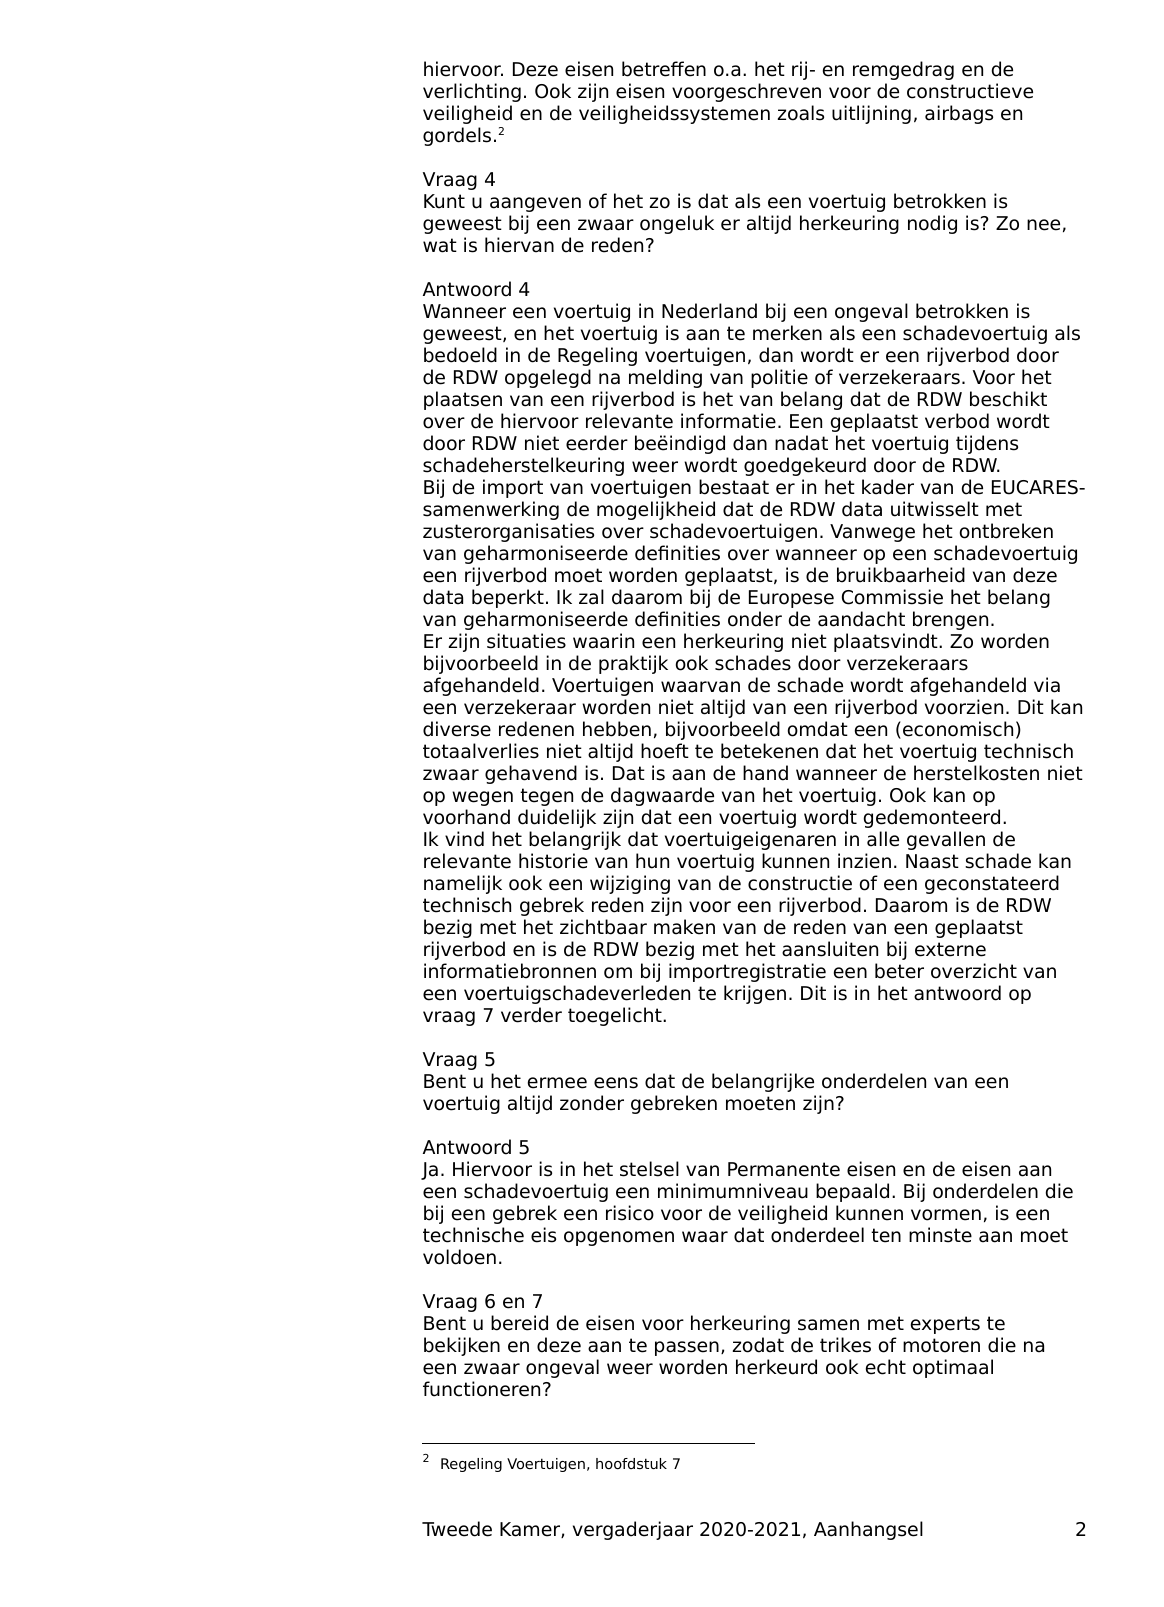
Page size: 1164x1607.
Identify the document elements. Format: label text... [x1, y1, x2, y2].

text Antwoord 4 [422, 279, 1087, 301]
text Ik vind het belangrijk dat voertuigeigenaren in alle gevallen de relevante historie van hun voertuig kunnen inzien. Naast schade kan namelijk ook een wijziging van de constructie of een geconstateerd technisch gebrek reden zijn voor een rijverbod. Daarom is de RDW bezig met het zichtbaar maken van de reden van een geplaatst rijverbod en is de RDW bezig met het aansluiten bij externe informatiebronnen om bij importregistratie een beter overzicht van een voertuigschadeverleden te krijgen. Dit is in het antwoord op vraag 7 verder toegelicht. [422, 829, 1087, 1027]
text Regeling Voertuigen, hoofdstuk 7 [422, 1452, 1087, 1474]
text Vraag 4 [422, 169, 1087, 191]
text Bij de import van voertuigen bestaat er in het kader van de EUCARES-samenwerking de mogelijkheid dat de RDW data uitwisselt met zusterorganisaties over schadevoertuigen. Vanwege het ontbreken van geharmoniseerde definities over wanneer op een schadevoertuig een rijverbod moet worden geplaatst, is de bruikbaarheid van deze data beperkt. Ik zal daarom bij de Europese Commissie het belang van geharmoniseerde definities onder de aandacht brengen. [422, 477, 1087, 631]
text Vraag 5 [422, 1049, 1087, 1071]
text Wanneer een voertuig in Nederland bij een ongeval betrokken is geweest, en het voertuig is aan te merken als een schadevoertuig als bedoeld in de Regeling voertuigen, dan wordt er een rijverbod door de RDW opgelegd na melding van politie of verzekeraars. Voor het plaatsen van een rijverbod is het van belang dat de RDW beschikt over de hiervoor relevante informatie. Een geplaatst verbod wordt door RDW niet eerder beëindigd dan nadat het voertuig tijdens schadeherstelkeuring weer wordt goedgekeurd door de RDW. [422, 301, 1087, 477]
text hiervoor. Deze eisen betreffen o.a. het rij- en remgedrag en de verlichting. Ook zijn eisen voorgeschreven voor de constructieve veiligheid en de veiligheidssystemen zoals uitlijning, airbags en gordels. [422, 59, 1087, 147]
text Er zijn situaties waarin een herkeuring niet plaatsvindt. Zo worden bijvoorbeeld in de praktijk ook schades door verzekeraars afgehandeld. Voertuigen waarvan de schade wordt afgehandeld via een verzekeraar worden niet altijd van een rijverbod voorzien. Dit kan diverse redenen hebben, bijvoorbeeld omdat een (economisch) totaalverlies niet altijd hoeft te betekenen dat het voertuig technisch zwaar gehavend is. Dat is aan de hand wanneer de herstelkosten niet op wegen tegen de dagwaarde van het voertuig. Ook kan op voorhand duidelijk zijn dat een voertuig wordt gedemonteerd. [422, 631, 1087, 829]
text Bent u het ermee eens dat de belangrijke onderdelen van een voertuig altijd zonder gebreken moeten zijn? [422, 1071, 1087, 1115]
text Kunt u aangeven of het zo is dat als een voertuig betrokken is geweest bij een zwaar ongeluk er altijd herkeuring nodig is? Zo nee, wat is hiervan de reden? [422, 191, 1087, 257]
text Antwoord 5 [422, 1137, 1087, 1159]
text Vraag 6 en 7 [422, 1291, 1087, 1313]
text Ja. Hiervoor is in het stelsel van Permanente eisen en de eisen aan een schadevoertuig een minimumniveau bepaald. Bij onderdelen die bij een gebrek een risico voor de veiligheid kunnen vormen, is een technische eis opgenomen waar dat onderdeel ten minste aan moet voldoen. [422, 1159, 1087, 1269]
text Bent u bereid de eisen voor herkeuring samen met experts te bekijken en deze aan te passen, zodat de trikes of motoren die na een zwaar ongeval weer worden herkeurd ook echt optimaal functioneren? [422, 1313, 1087, 1401]
